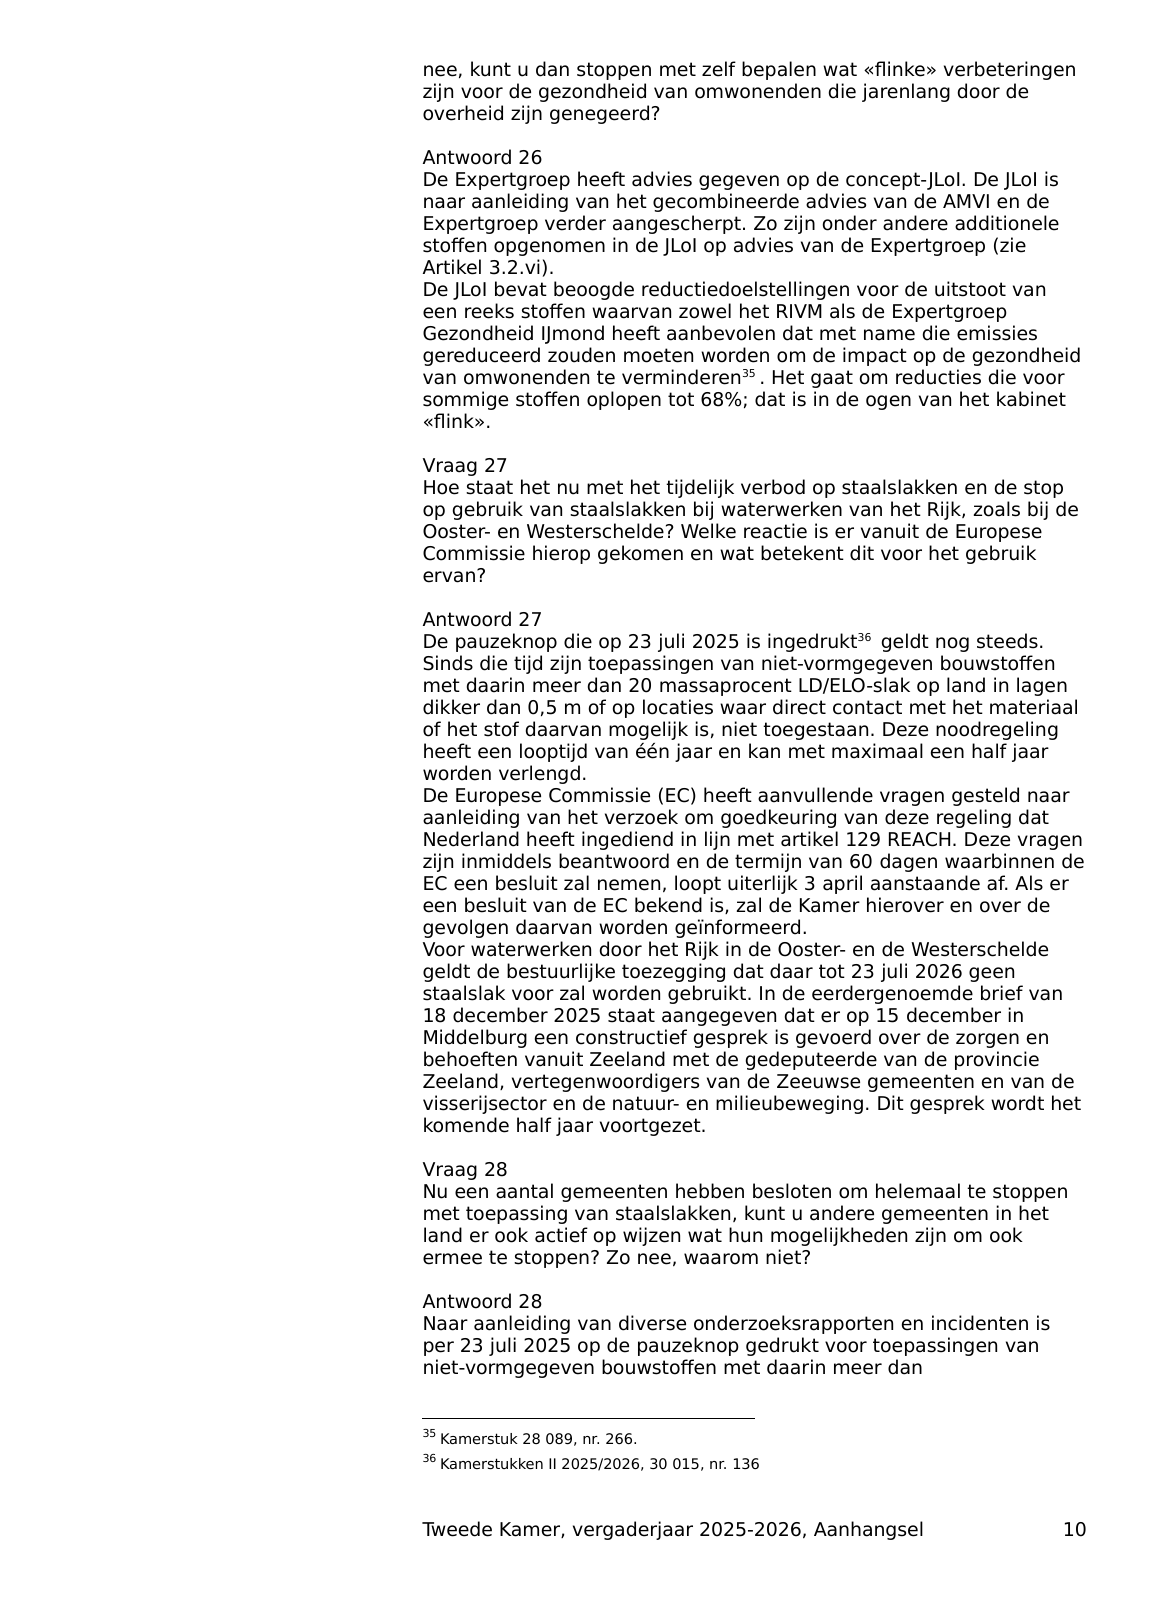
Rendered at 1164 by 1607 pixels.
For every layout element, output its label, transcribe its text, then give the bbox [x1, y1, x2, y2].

text Antwoord 28 [422, 1291, 1087, 1313]
text Kamerstukken II 2025/2026, 30 015, nr. 136 [422, 1452, 1087, 1474]
text Naar aanleiding van diverse onderzoeksrapporten en incidenten is per 23 juli 2025 op de pauzeknop gedrukt voor toepassingen van niet-vormgegeven bouwstoffen met daarin meer dan [422, 1313, 1087, 1379]
text De Europese Commissie (EC) heeft aanvullende vragen gesteld naar aanleiding van het verzoek om goedkeuring van deze regeling dat Nederland heeft ingediend in lijn met artikel 129 REACH. Deze vragen zijn inmiddels beantwoord en de termijn van 60 dagen waarbinnen de EC een besluit zal nemen, loopt uiterlijk 3 april aanstaande af. Als er een besluit van de EC bekend is, zal de Kamer hierover en over de gevolgen daarvan worden geïnformeerd. [422, 785, 1087, 939]
text nee, kunt u dan stoppen met zelf bepalen wat «flinke» verbeteringen zijn voor de gezondheid van omwonenden die jarenlang door de overheid zijn genegeerd? [422, 59, 1087, 125]
text De JLoI bevat beoogde reductiedoelstellingen voor de uitstoot van een reeks stoffen waarvan zowel het RIVM als de Expertgroep Gezondheid IJmond heeft aanbevolen dat met name die emissies gereduceerd zouden moeten worden om de impact op de gezondheid van omwonenden te verminderen. Het gaat om reducties die voor sommige stoffen oplopen tot 68%; dat is in de ogen van het kabinet «flink». [422, 279, 1087, 433]
text Hoe staat het nu met het tijdelijk verbod op staalslakken en de stop op gebruik van staalslakken bij waterwerken van het Rijk, zoals bij de Ooster- en Westerschelde? Welke reactie is er vanuit de Europese Commissie hierop gekomen en wat betekent dit voor het gebruik ervan? [422, 477, 1087, 587]
text Antwoord 27 [422, 609, 1087, 631]
text De pauzeknop die op 23 juli 2025 is ingedrukt geldt nog steeds. Sinds die tijd zijn toepassingen van niet-vormgegeven bouwstoffen met daarin meer dan 20 massaprocent LD/ELO-slak op land in lagen dikker dan 0,5 m of op locaties waar direct contact met het materiaal of het stof daarvan mogelijk is, niet toegestaan. Deze noodregeling heeft een looptijd van één jaar en kan met maximaal een half jaar worden verlengd. [422, 631, 1087, 785]
text Vraag 27 [422, 455, 1087, 477]
text Kamerstuk 28 089, nr. 266. [422, 1427, 1087, 1449]
text Antwoord 26 [422, 147, 1087, 169]
text De Expertgroep heeft advies gegeven op de concept-JLoI. De JLoI is naar aanleiding van het gecombineerde advies van de AMVI en de Expertgroep verder aangescherpt. Zo zijn onder andere additionele stoffen opgenomen in de JLoI op advies van de Expertgroep (zie Artikel 3.2.vi). [422, 169, 1087, 279]
text Voor waterwerken door het Rijk in de Ooster- en de Westerschelde geldt de bestuurlijke toezegging dat daar tot 23 juli 2026 geen staalslak voor zal worden gebruikt. In de eerdergenoemde brief van 18 december 2025 staat aangegeven dat er op 15 december in Middelburg een constructief gesprek is gevoerd over de zorgen en behoeften vanuit Zeeland met de gedeputeerde van de provincie Zeeland, vertegenwoordigers van de Zeeuwse gemeenten en van de visserijsector en de natuur- en milieubeweging. Dit gesprek wordt het komende half jaar voortgezet. [422, 939, 1087, 1137]
text Nu een aantal gemeenten hebben besloten om helemaal te stoppen met toepassing van staalslakken, kunt u andere gemeenten in het land er ook actief op wijzen wat hun mogelijkheden zijn om ook ermee te stoppen? Zo nee, waarom niet? [422, 1181, 1087, 1269]
text Vraag 28 [422, 1159, 1087, 1181]
